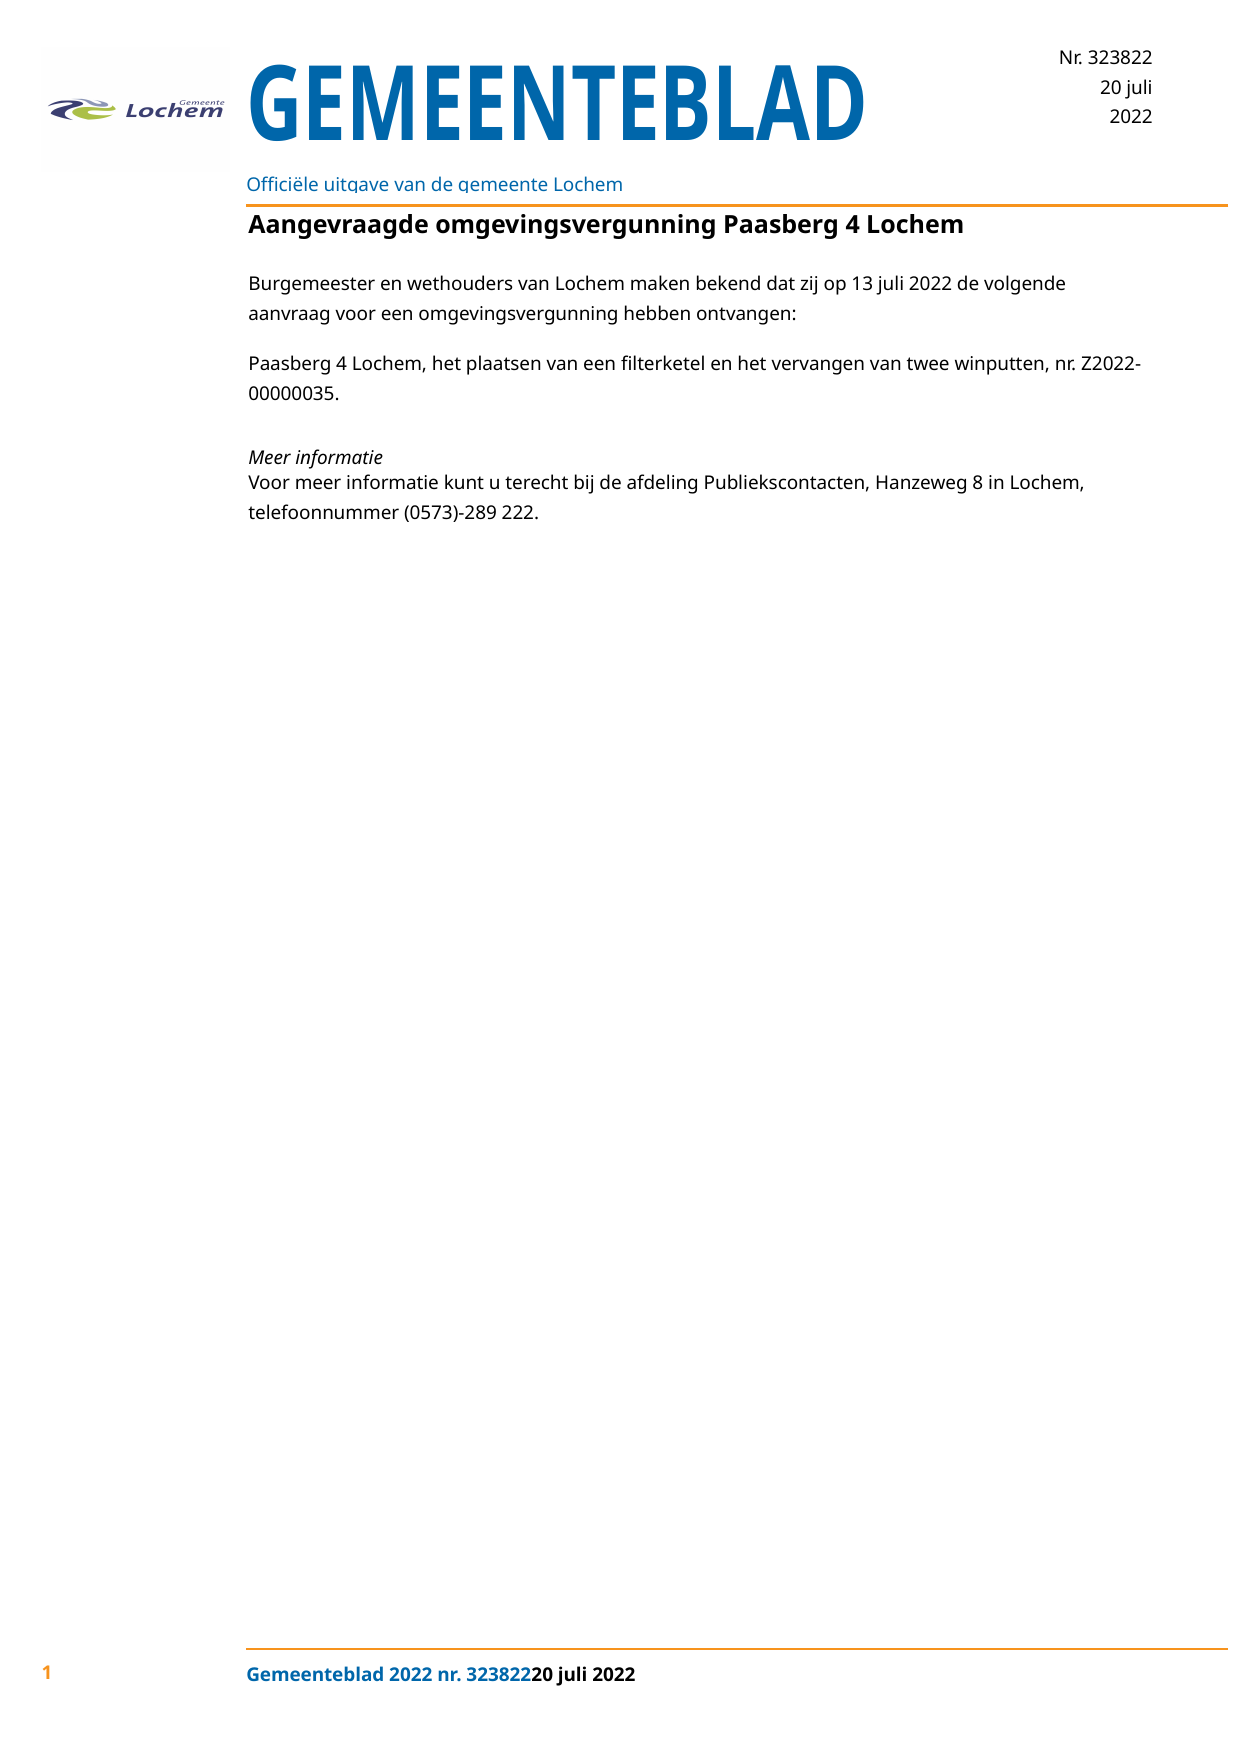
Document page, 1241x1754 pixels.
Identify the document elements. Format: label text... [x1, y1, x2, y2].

text Voor meer informatie kunt u terecht bij de afdeling Publiekscontacten, Hanzeweg 8 in Lochem, telefoonnummer (0573)-289 222. [248, 469, 1152, 525]
text Aangevraagde omgevingsvergunning Paasberg 4 Lochem [248, 207, 1152, 241]
text Meer informatie [248, 444, 1152, 469]
text Paasberg 4 Lochem, het plaatsen van een filterketel en het vervangen van twee winputten, nr. Z2022-00000035. [248, 350, 1152, 406]
text Burgemeester en wethouders van Lochem maken bekend dat zij op 13 juli 2022 de volgende aanvraag voor een omgevingsvergunning hebben ontvangen: [248, 270, 1152, 326]
picture [41, 47, 231, 172]
